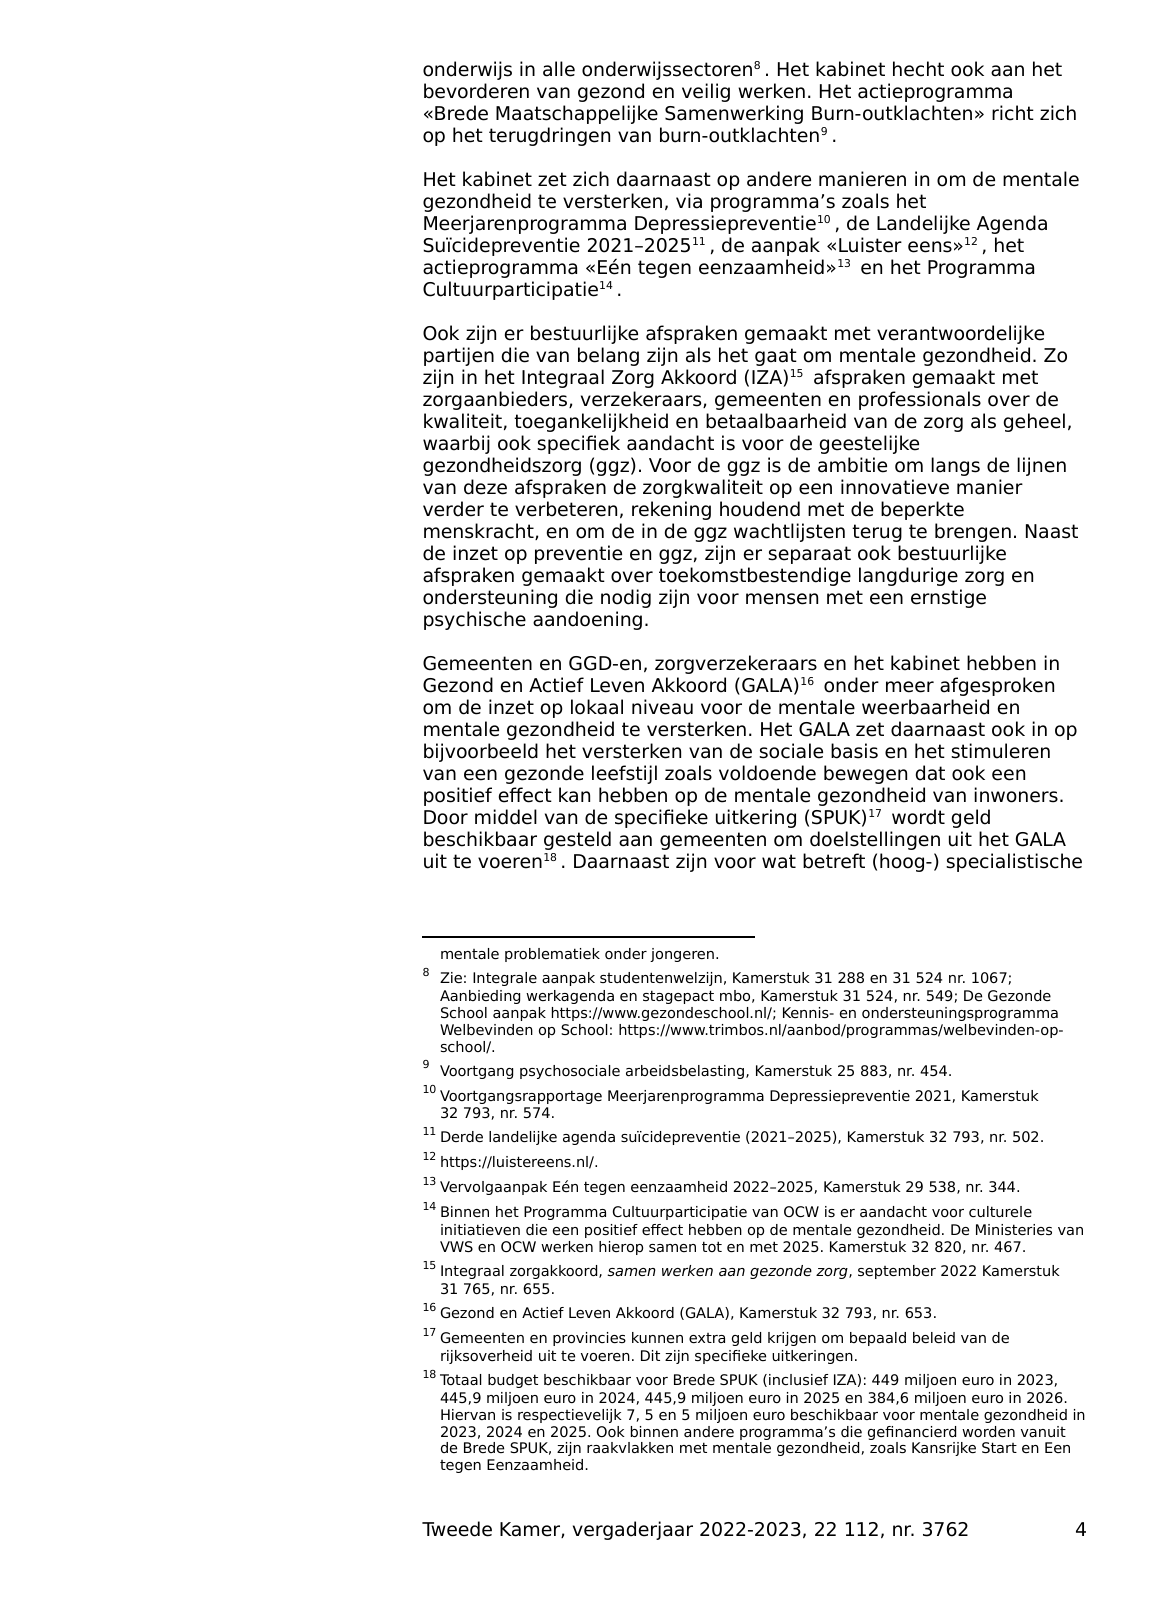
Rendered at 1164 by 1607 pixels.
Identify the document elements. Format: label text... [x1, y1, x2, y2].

text Gezond en Actief Leven Akkoord (GALA), Kamerstuk 32 793, nr. 653. [422, 1301, 1087, 1323]
text Gemeenten en provincies kunnen extra geld krijgen om bepaald beleid van de rijksoverheid uit te voeren. Dit zijn specifieke uitkeringen. [422, 1326, 1087, 1365]
text Ook zijn er bestuurlijke afspraken gemaakt met verantwoordelijke partijen die van belang zijn als het gaat om mentale gezondheid. Zo zijn in het Integraal Zorg Akkoord (IZA) afspraken gemaakt met zorgaanbieders, verzekeraars, gemeenten en professionals over de kwaliteit, toegankelijkheid en betaalbaarheid van de zorg als geheel, waarbij ook specifiek aandacht is voor de geestelijke gezondheidszorg (ggz). Voor de ggz is de ambitie om langs de lijnen van deze afspraken de zorgkwaliteit op een innovatieve manier verder te verbeteren, rekening houdend met de beperkte menskracht, en om de in de ggz wachtlijsten terug te brengen. Naast de inzet op preventie en ggz, zijn er separaat ook bestuurlijke afspraken gemaakt over toekomstbestendige langdurige zorg en ondersteuning die nodig zijn voor mensen met een ernstige psychische aandoening. [422, 323, 1087, 631]
text Vervolgaanpak Eén tegen eenzaamheid 2022–2025, Kamerstuk 29 538, nr. 344. [422, 1175, 1087, 1197]
text Het kabinet zet zich daarnaast op andere manieren in om de mentale gezondheid te versterken, via programma’s zoals het Meerjarenprogramma Depressiepreventie, de Landelijke Agenda Suïcidepreventie 2021–2025, de aanpak «Luister eens», het actieprogramma «Eén tegen eenzaamheid» en het Programma Cultuurparticipatie. [422, 169, 1087, 301]
text Gemeenten en GGD-en, zorgverzekeraars en het kabinet hebben in Gezond en Actief Leven Akkoord (GALA) onder meer afgesproken om de inzet op lokaal niveau voor de mentale weerbaarheid en mentale gezondheid te versterken. Het GALA zet daarnaast ook in op bijvoorbeeld het versterken van de sociale basis en het stimuleren van een gezonde leefstijl zoals voldoende bewegen dat ook een positief effect kan hebben op de mentale gezondheid van inwoners. Door middel van de specifieke uitkering (SPUK) wordt geld beschikbaar gesteld aan gemeenten om doelstellingen uit het GALA uit te voeren. Daarnaast zijn voor wat betreft (hoog-) specialistische [422, 653, 1087, 873]
text Binnen het Programma Cultuurparticipatie van OCW is er aandacht voor culturele initiatieven die een positief effect hebben op de mentale gezondheid. De Ministeries van VWS en OCW werken hierop samen tot en met 2025. Kamerstuk 32 820, nr. 467. [422, 1200, 1087, 1256]
text Voortgangsrapportage Meerjarenprogramma Depressiepreventie 2021, Kamerstuk 32 793, nr. 574. [422, 1083, 1087, 1122]
text mentale problematiek onder jongeren. [422, 946, 1087, 963]
text onderwijs in alle onderwijssectoren. Het kabinet hecht ook aan het bevorderen van gezond en veilig werken. Het actieprogramma «Brede Maatschappelijke Samenwerking Burn-outklachten» richt zich op het terugdringen van burn-outklachten. [422, 59, 1087, 147]
text Voortgang psychosociale arbeidsbelasting, Kamerstuk 25 883, nr. 454. [422, 1058, 1087, 1081]
text Derde landelijke agenda suïcidepreventie (2021–2025), Kamerstuk 32 793, nr. 502. [422, 1125, 1087, 1147]
text Zie: Integrale aanpak studentenwelzijn, Kamerstuk 31 288 en 31 524 nr. 1067; Aanbieding werkagenda en stagepact mbo, Kamerstuk 31 524, nr. 549; De Gezonde School aanpak https://www.gezondeschool.nl/; Kennis- en ondersteuningsprogramma Welbevinden op School: https://www.trimbos.nl/aanbod/programmas/welbevinden-op-school/. [422, 966, 1087, 1056]
text https://luistereens.nl/. [422, 1150, 1087, 1172]
text Integraal zorgakkoord, samen werken aan gezonde zorg, september 2022 Kamerstuk 31 765, nr. 655. [422, 1259, 1087, 1298]
text Totaal budget beschikbaar voor Brede SPUK (inclusief IZA): 449 miljoen euro in 2023, 445,9 miljoen euro in 2024, 445,9 miljoen euro in 2025 en 384,6 miljoen euro in 2026. Hiervan is respectievelijk 7, 5 en 5 miljoen euro beschikbaar voor mentale gezondheid in 2023, 2024 en 2025. Ook binnen andere programma’s die gefinancierd worden vanuit de Brede SPUK, zijn raakvlakken met mentale gezondheid, zoals Kansrijke Start en Een tegen Eenzaamheid. [422, 1368, 1087, 1474]
